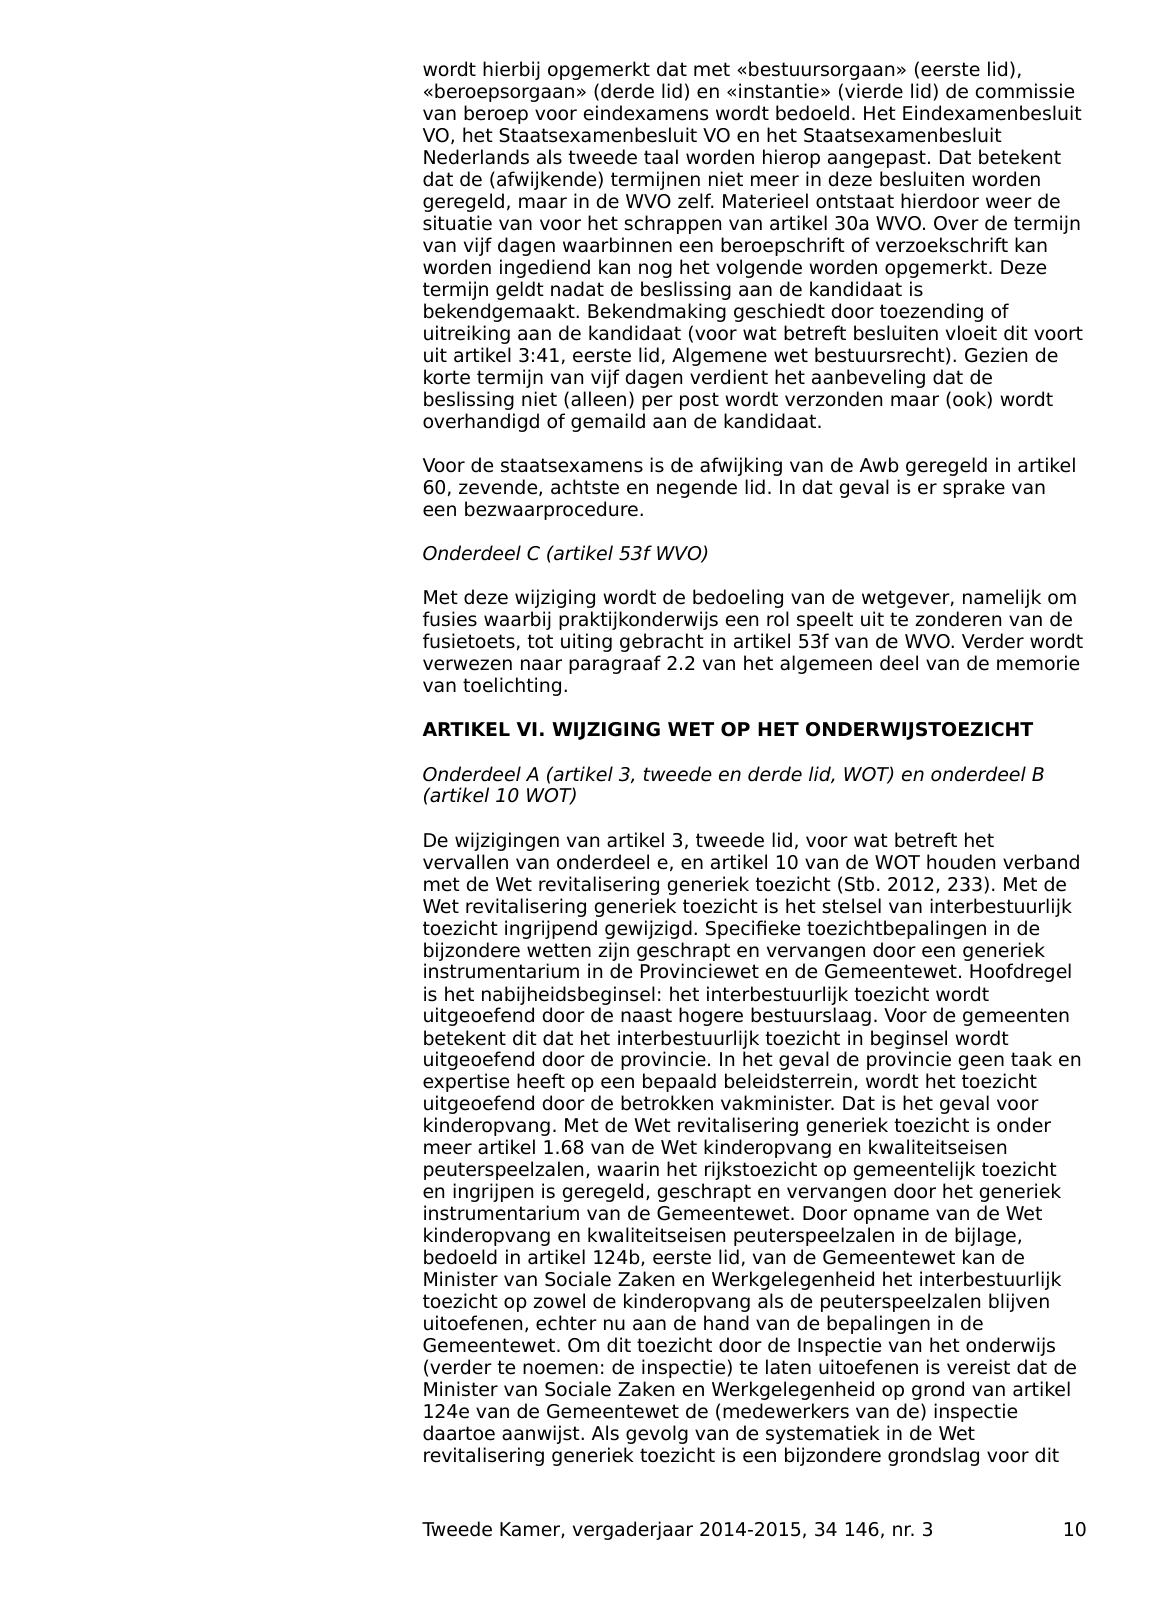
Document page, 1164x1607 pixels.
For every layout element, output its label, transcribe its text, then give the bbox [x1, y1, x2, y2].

subtitle Onderdeel A (artikel 3, tweede en derde lid, WOT) en onderdeel B (artikel 10 WOT) [422, 763, 1087, 807]
text Met deze wijziging wordt de bedoeling van de wetgever, namelijk om fusies waarbij praktijkonderwijs een rol speelt uit te zonderen van de fusietoets, tot uiting gebracht in artikel 53f van de WVO. Verder wordt verwezen naar paragraaf 2.2 van het algemeen deel van de memorie van toelichting. [422, 587, 1087, 697]
text De wijzigingen van artikel 3, tweede lid, voor wat betreft het vervallen van onderdeel e, en artikel 10 van de WOT houden verband met de Wet revitalisering generiek toezicht (Stb. 2012, 233). Met de Wet revitalisering generiek toezicht is het stelsel van interbestuurlijk toezicht ingrijpend gewijzigd. Specifieke toezichtbepalingen in de bijzondere wetten zijn geschrapt en vervangen door een generiek instrumentarium in de Provinciewet en de Gemeentewet. Hoofdregel is het nabijheidsbeginsel: het interbestuurlijk toezicht wordt uitgeoefend door de naast hogere bestuurslaag. Voor de gemeenten betekent dit dat het interbestuurlijk toezicht in beginsel wordt uitgeoefend door de provincie. In het geval de provincie geen taak en expertise heeft op een bepaald beleidsterrein, wordt het toezicht uitgeoefend door de betrokken vakminister. Dat is het geval voor kinderopvang. Met de Wet revitalisering generiek toezicht is onder meer artikel 1.68 van de Wet kinderopvang en kwaliteitseisen peuterspeelzalen, waarin het rijkstoezicht op gemeentelijk toezicht en ingrijpen is geregeld, geschrapt en vervangen door het generiek instrumentarium van de Gemeentewet. Door opname van de Wet kinderopvang en kwaliteitseisen peuterspeelzalen in de bijlage, bedoeld in artikel 124b, eerste lid, van de Gemeentewet kan de Minister van Sociale Zaken en Werkgelegenheid het interbestuurlijk toezicht op zowel de kinderopvang als de peuterspeelzalen blijven uitoefenen, echter nu aan de hand van de bepalingen in de Gemeentewet. Om dit toezicht door de Inspectie van het onderwijs (verder te noemen: de inspectie) te laten uitoefenen is vereist dat de Minister van Sociale Zaken en Werkgelegenheid op grond van artikel 124e van de Gemeentewet de (medewerkers van de) inspectie daartoe aanwijst. Als gevolg van de systematiek in de Wet revitalisering generiek toezicht is een bijzondere grondslag voor dit [422, 829, 1087, 1467]
subtitle Onderdeel C (artikel 53f WVO) [422, 543, 1087, 565]
text Voor de staatsexamens is de afwijking van de Awb geregeld in artikel 60, zevende, achtste en negende lid. In dat geval is er sprake van een bezwaarprocedure. [422, 455, 1087, 521]
text wordt hierbij opgemerkt dat met «bestuursorgaan» (eerste lid), «beroepsorgaan» (derde lid) en «instantie» (vierde lid) de commissie van beroep voor eindexamens wordt bedoeld. Het Eindexamenbesluit VO, het Staatsexamenbesluit VO en het Staatsexamenbesluit Nederlands als tweede taal worden hierop aangepast. Dat betekent dat de (afwijkende) termijnen niet meer in deze besluiten worden geregeld, maar in de WVO zelf. Materieel ontstaat hierdoor weer de situatie van voor het schrappen van artikel 30a WVO. Over de termijn van vijf dagen waarbinnen een beroepschrift of verzoekschrift kan worden ingediend kan nog het volgende worden opgemerkt. Deze termijn geldt nadat de beslissing aan de kandidaat is bekendgemaakt. Bekendmaking geschiedt door toezending of uitreiking aan de kandidaat (voor wat betreft besluiten vloeit dit voort uit artikel 3:41, eerste lid, Algemene wet bestuursrecht). Gezien de korte termijn van vijf dagen verdient het aanbeveling dat de beslissing niet (alleen) per post wordt verzonden maar (ook) wordt overhandigd of gemaild aan de kandidaat. [422, 59, 1087, 433]
subtitle ARTIKEL VI. WIJZIGING WET OP HET ONDERWIJSTOEZICHT [422, 719, 1087, 741]
